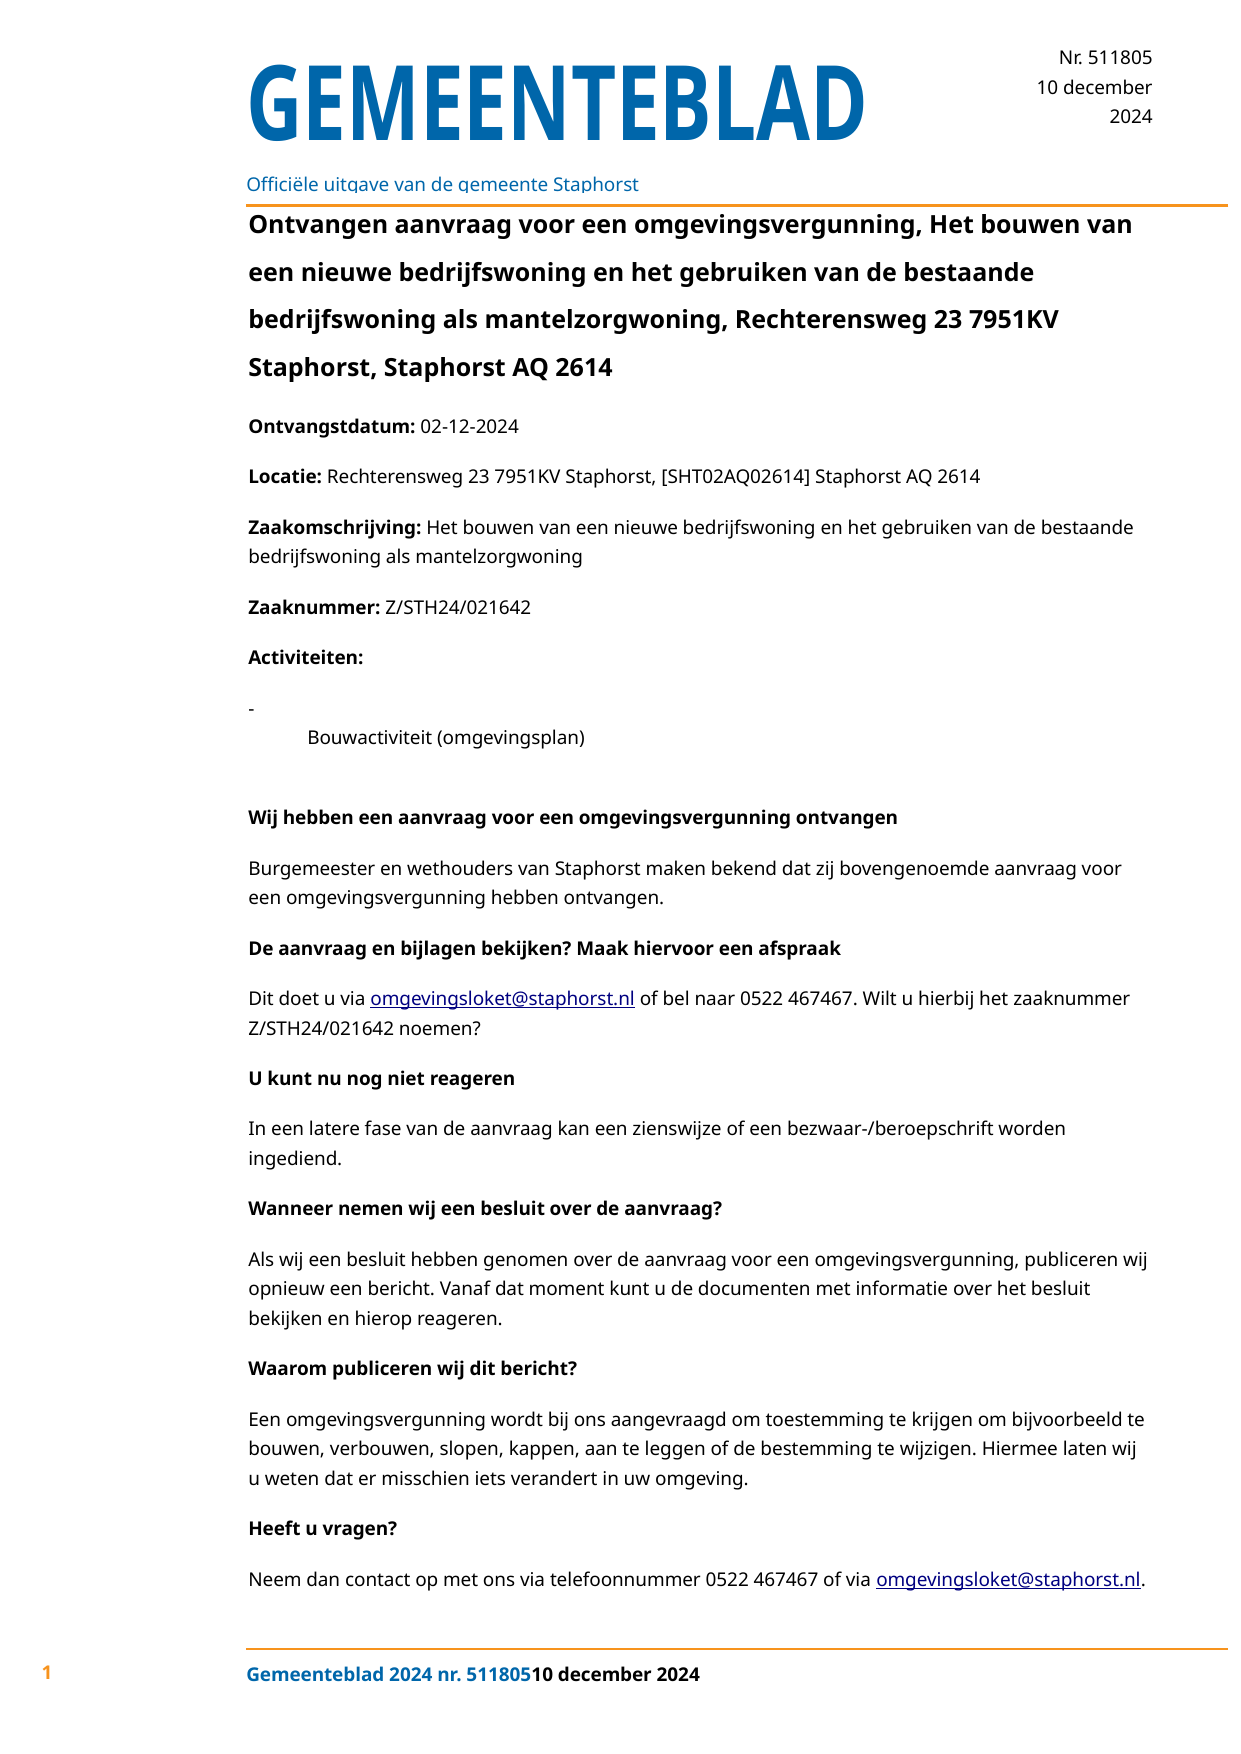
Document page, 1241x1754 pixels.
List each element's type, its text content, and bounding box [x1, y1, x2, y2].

text Ontvangen aanvraag voor een omgevingsvergunning, Het bouwen van een nieuwe bedrijfswoning en het gebruiken van de bestaande bedrijfswoning als mantelzorgwoning, Rechterensweg 23 7951KV Staphorst, Staphorst AQ 2614 [248, 207, 1152, 384]
text Een omgevingsvergunning wordt bij ons aangevraagd om toestemming te krijgen om bijvoorbeeld te bouwen, verbouwen, slopen, kappen, aan te leggen of de bestemming te wijzigen. Hiermee laten wij u weten dat er misschien iets verandert in uw omgeving. [248, 1406, 1152, 1491]
text Wij hebben een aanvraag voor een omgevingsvergunning ontvangen [248, 804, 1152, 830]
text De aanvraag en bijlagen bekijken? Maak hiervoor een afspraak [248, 935, 1152, 961]
text Locatie: Rechterensweg 23 7951KV Staphorst, [SHT02AQ02614] Staphorst AQ 2614 [248, 463, 1152, 489]
text Burgemeester en wethouders van Staphorst maken bekend dat zij bovengenoemde aanvraag voor een omgevingsvergunning hebben ontvangen. [248, 855, 1152, 910]
text Wanneer nemen wij een besluit over de aanvraag? [248, 1196, 1152, 1221]
text Zaaknummer: Z/STH24/021642 [248, 594, 1152, 620]
text U kunt nu nog niet reageren [248, 1065, 1152, 1091]
text Waarom publiceren wij dit bericht? [248, 1356, 1152, 1381]
text In een latere fase van de aanvraag kan een zienswijze of een bezwaar-/beroepschrift worden ingediend. [248, 1116, 1152, 1171]
text Dit doet u via omgevingsloket@staphorst.nl of bel naar 0522 467467. Wilt u hierbij het zaaknummer Z/STH24/021642 noemen? [248, 985, 1152, 1041]
picture [41, 47, 231, 172]
text Ontvangstdatum: 02-12-2024 [248, 413, 1152, 439]
text Neem dan contact op met ons via telefoonnummer 0522 467467 of via omgevingsloket@staphorst.nl. [248, 1566, 1152, 1592]
text Activiteiten: [248, 644, 1152, 670]
text Zaakomschrijving: Het bouwen van een nieuwe bedrijfswoning en het gebruiken van de bestaande bedrijfswoning als mantelzorgwoning [248, 514, 1152, 569]
list Bouwactiviteit (omgevingsplan) [248, 724, 1152, 750]
text Heeft u vragen? [248, 1516, 1152, 1541]
text Als wij een besluit hebben genomen over de aanvraag voor een omgevingsvergunning, publiceren wij opnieuw een bericht. Vanaf dat moment kunt u de documenten met informatie over het besluit bekijken en hierop reageren. [248, 1246, 1152, 1331]
